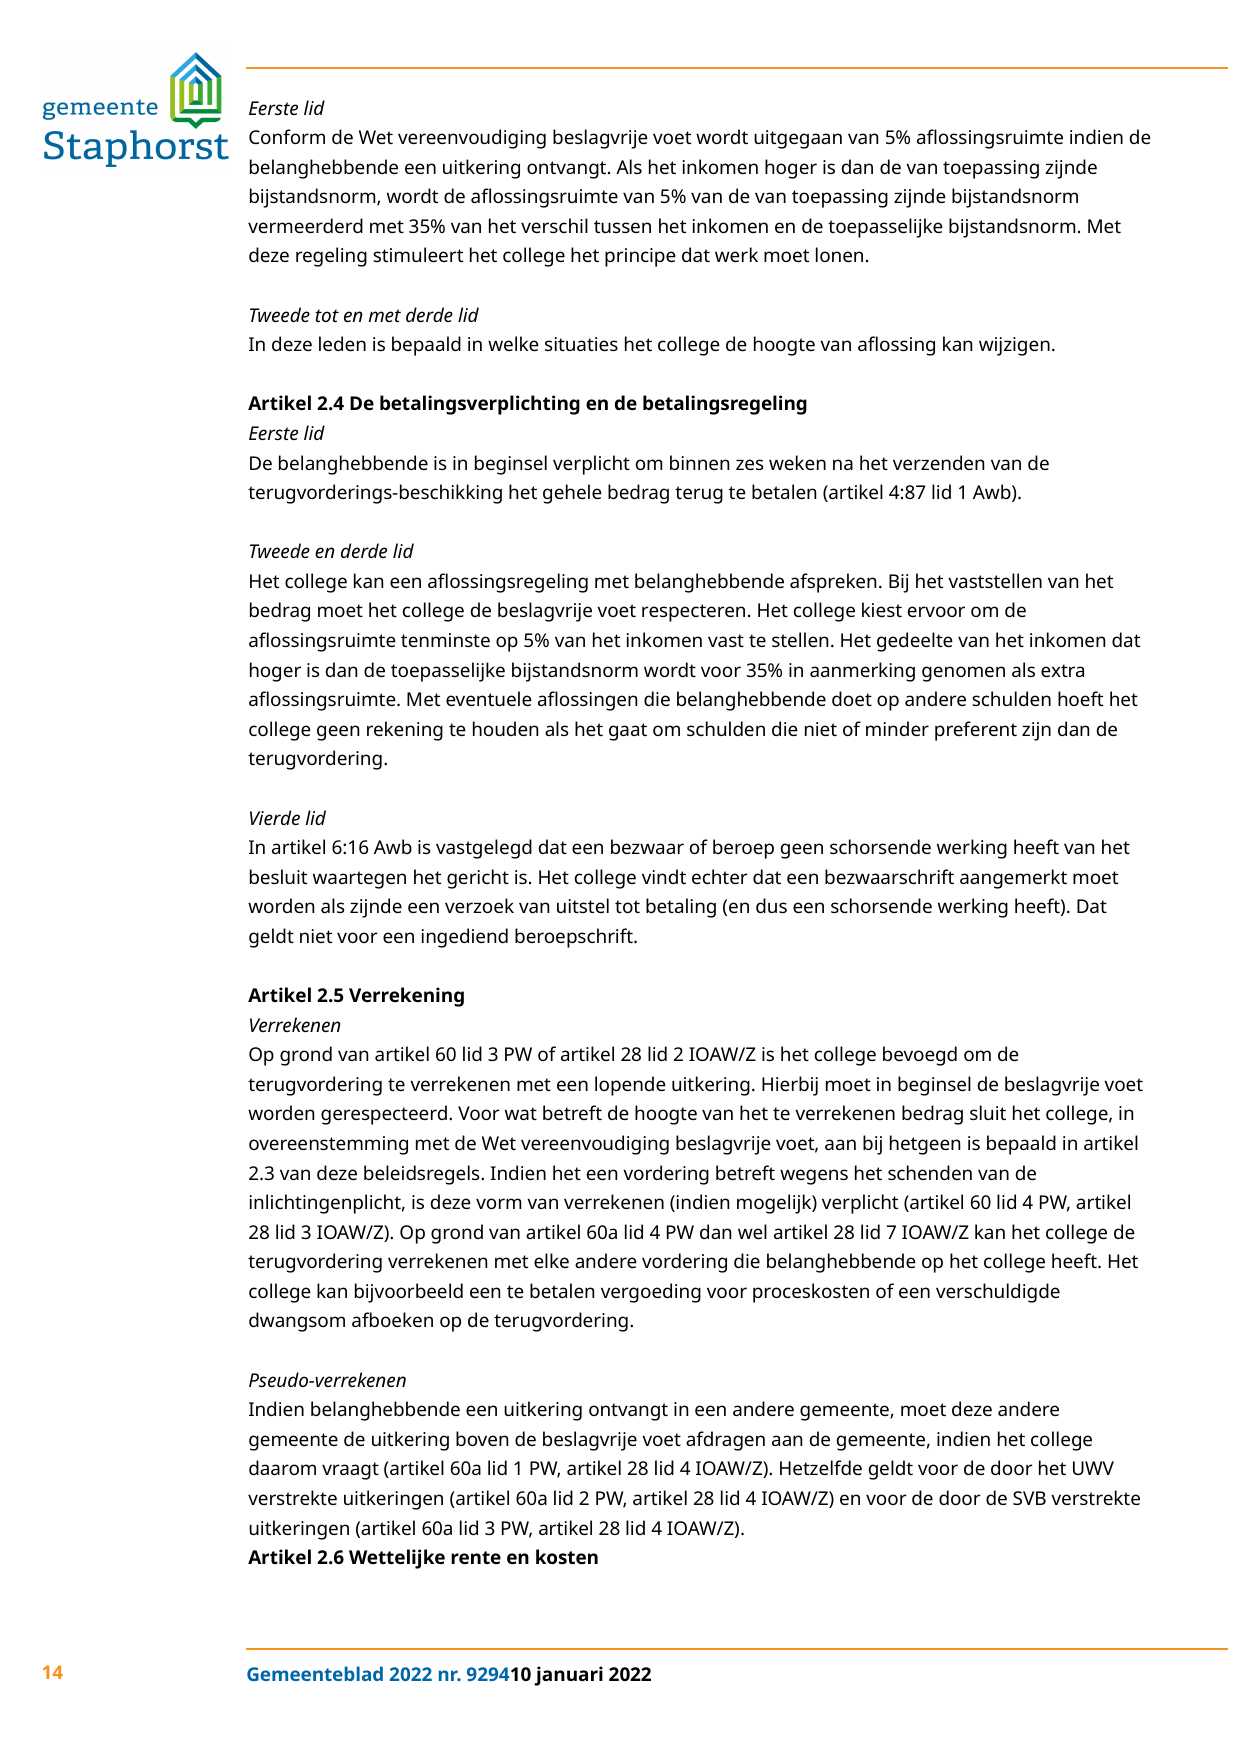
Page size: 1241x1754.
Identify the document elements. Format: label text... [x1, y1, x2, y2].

text Verrekenen [248, 1012, 1152, 1038]
text Op grond van artikel 60 lid 3 PW of artikel 28 lid 2 IOAW/Z is het college bevoegd om de terugvordering te verrekenen met een lopende uitkering. Hierbij moet in beginsel de beslagvrije voet worden gerespecteerd. Voor wat betreft de hoogte van het te verrekenen bedrag sluit het college, in overeenstemming met de Wet vereenvoudiging beslagvrije voet, aan bij hetgeen is bepaald in artikel 2.3 van deze beleidsregels. Indien het een vordering betreft wegens het schenden van de inlichtingenplicht, is deze vorm van verrekenen (indien mogelijk) verplicht (artikel 60 lid 4 PW, artikel 28 lid 3 IOAW/Z). Op grond van artikel 60a lid 4 PW dan wel artikel 28 lid 7 IOAW/Z kan het college de terugvordering verrekenen met elke andere vordering die belanghebbende op het college heeft. Het college kan bijvoorbeeld een te betalen vergoeding voor proceskosten of een verschuldigde dwangsom afboeken op de terugvordering. [248, 1041, 1152, 1333]
text Eerste lid [248, 95, 1152, 121]
text Artikel 2.6 Wettelijke rente en kosten [248, 1544, 1152, 1570]
text Tweede tot en met derde lid [248, 302, 1152, 328]
text Artikel 2.4 De betalingsverplichting en de betalingsregeling [248, 391, 1152, 416]
text Tweede en derde lid [248, 538, 1152, 564]
text In artikel 6:16 Awb is vastgelegd dat een bezwaar of beroep geen schorsende werking heeft van het besluit waartegen het gericht is. Het college vindt echter dat een bezwaarschrift aangemerkt moet worden als zijnde een verzoek van uitstel tot betaling (en dus een schorsende werking heeft). Dat geldt niet voor een ingediend beroepschrift. [248, 834, 1152, 949]
picture [41, 47, 231, 172]
text Indien belanghebbende een uitkering ontvangt in een andere gemeente, moet deze andere gemeente de uitkering boven de beslagvrije voet afdragen aan de gemeente, indien het college daarom vraagt (artikel 60a lid 1 PW, artikel 28 lid 4 IOAW/Z). Hetzelfde geldt voor de door het UWV verstrekte uitkeringen (artikel 60a lid 2 PW, artikel 28 lid 4 IOAW/Z) en voor de door de SVB verstrekte uitkeringen (artikel 60a lid 3 PW, artikel 28 lid 4 IOAW/Z). [248, 1396, 1152, 1541]
text De belanghebbende is in beginsel verplicht om binnen zes weken na het verzenden van de terugvorderings-beschikking het gehele bedrag terug te betalen (artikel 4:87 lid 1 Awb). [248, 450, 1152, 505]
text Vierde lid [248, 805, 1152, 831]
text Conform de Wet vereenvoudiging beslagvrije voet wordt uitgegaan van 5% aflossingsruimte indien de belanghebbende een uitkering ontvangt. Als het inkomen hoger is dan de van toepassing zijnde bijstandsnorm, wordt de aflossingsruimte van 5% van de van toepassing zijnde bijstandsnorm vermeerderd met 35% van het verschil tussen het inkomen en de toepasselijke bijstandsnorm. Met deze regeling stimuleert het college het principe dat werk moet lonen. [248, 124, 1152, 268]
text Eerste lid [248, 420, 1152, 446]
text Pseudo-verrekenen [248, 1367, 1152, 1393]
text Artikel 2.5 Verrekening [248, 982, 1152, 1008]
text Het college kan een aflossingsregeling met belanghebbende afspreken. Bij het vaststellen van het bedrag moet het college de beslagvrije voet respecteren. Het college kiest ervoor om de aflossingsruimte tenminste op 5% van het inkomen vast te stellen. Het gedeelte van het inkomen dat hoger is dan de toepasselijke bijstandsnorm wordt voor 35% in aanmerking genomen als extra aflossingsruimte. Met eventuele aflossingen die belanghebbende doet op andere schulden hoeft het college geen rekening te houden als het gaat om schulden die niet of minder preferent zijn dan de terugvordering. [248, 568, 1152, 771]
text In deze leden is bepaald in welke situaties het college de hoogte van aflossing kan wijzigen. [248, 331, 1152, 357]
